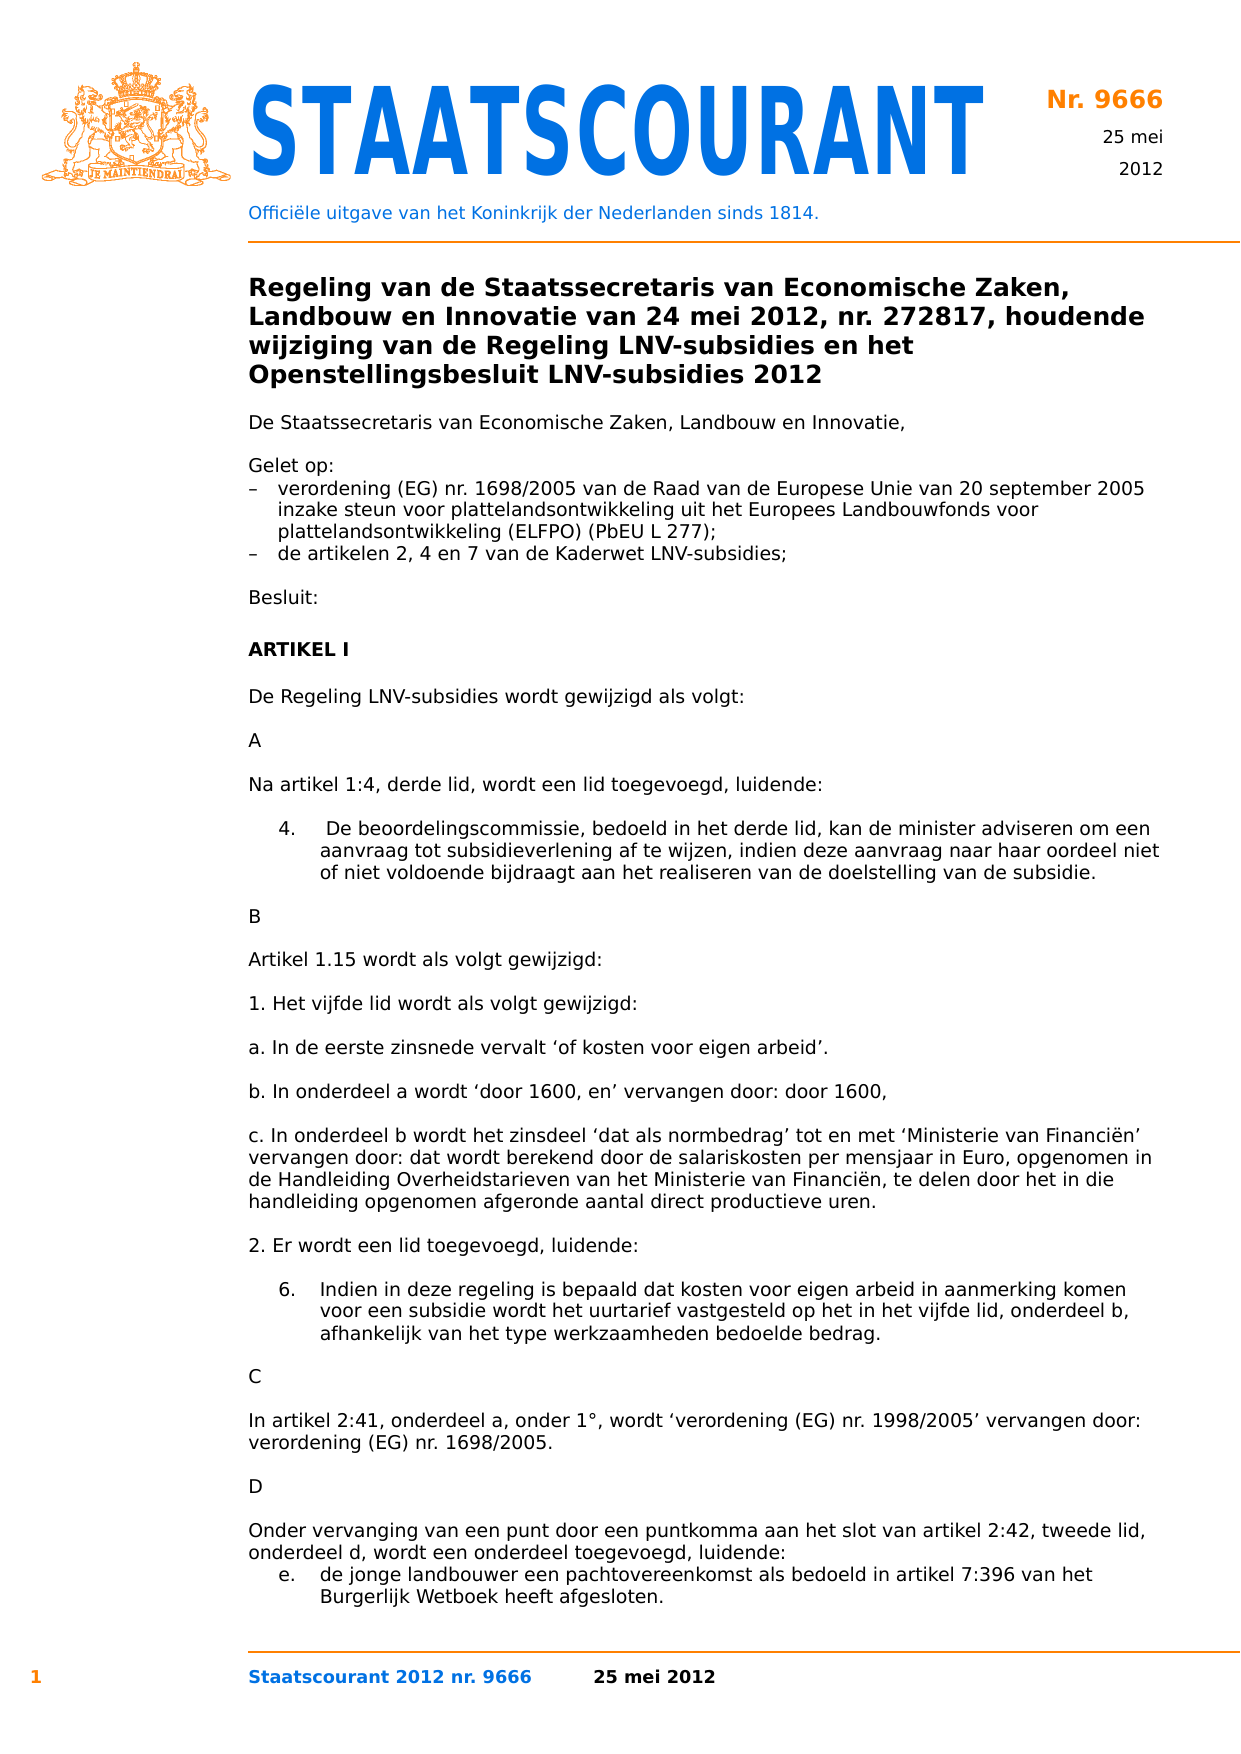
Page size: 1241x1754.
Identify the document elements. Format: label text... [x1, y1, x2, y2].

text A [248, 730, 1163, 752]
text Besluit: [248, 587, 1163, 609]
text Onder vervanging van een punt door een puntkomma aan het slot van artikel 2:42, tweede lid, onderdeel d, wordt een onderdeel toegevoegd, luidende: [248, 1520, 1163, 1564]
table_header Nr. 9666 [998, 62, 1240, 121]
table_cell 25 mei [998, 121, 1240, 153]
text a. In de eerste zinsnede vervalt ‘of kosten voor eigen arbeid’. [248, 1037, 1163, 1059]
text c. In onderdeel b wordt het zinsdeel ‘dat als normbedrag’ tot en met ‘Ministerie van Financiën’ vervangen door: dat wordt berekend door de salariskosten per mensjaar in Euro, opgenomen in de Handleiding Overheidstarieven van het Ministerie van Financiën, te delen door het in die handleiding opgenomen afgeronde aantal direct productieve uren. [248, 1125, 1163, 1213]
text e. de jonge landbouwer een pachtovereenkomst als bedoeld in artikel 7:396 van het Burgerlijk Wetboek heeft afgesloten. [278, 1564, 1163, 1608]
table_cell 2012 [998, 153, 1240, 203]
text Artikel 1.15 wordt als volgt gewijzigd: [248, 949, 1163, 971]
text – verordening (EG) nr. 1698/2005 van de Raad van de Europese Unie van 20 september 2005 inzake steun voor plattelandsontwikkeling uit het Europees Landbouwfonds voor plattelandsontwikkeling (ELFPO) (PbEU L 277); [248, 477, 1163, 543]
table_cell Officiële uitgave van het Koninkrijk der Nederlanden sinds 1814. [248, 203, 1240, 241]
text b. In onderdeel a wordt ‘door 1600, en’ vervangen door: door 1600, [248, 1081, 1163, 1103]
subtitle ARTIKEL I [248, 639, 1163, 661]
subtitle Regeling van de Staatssecretaris van Economische Zaken, Landbouw en Innovatie van 24 mei 2012, nr. 272817, houdende wijziging van de Regeling LNV-subsidies en het Openstellingsbesluit LNV-subsidies 2012 [248, 273, 1163, 390]
text De Regeling LNV-subsidies wordt gewijzigd als volgt: [248, 686, 1163, 708]
text B [248, 906, 1163, 927]
text In artikel 2:41, onderdeel a, onder 1°, wordt ‘verordening (EG) nr. 1998/2005’ vervangen door: verordening (EG) nr. 1698/2005. [248, 1410, 1163, 1454]
text – de artikelen 2, 4 en 7 van de Kaderwet LNV-subsidies; [248, 543, 1163, 565]
text 6. Indien in deze regeling is bepaald dat kosten voor eigen arbeid in aanmerking komen voor een subsidie wordt het uurtarief vastgesteld op het in het vijfde lid, onderdeel b, afhankelijk van het type werkzaamheden bedoelde bedrag. [278, 1278, 1163, 1344]
text Na artikel 1:4, derde lid, wordt een lid toegevoegd, luidende: [248, 774, 1163, 796]
text 1. Het vijfde lid wordt als volgt gewijzigd: [248, 993, 1163, 1015]
text C [248, 1366, 1163, 1388]
table_header [25, 62, 248, 241]
text De Staatssecretaris van Economische Zaken, Landbouw en Innovatie, [248, 412, 1163, 433]
text Gelet op: [248, 455, 1163, 477]
text 4. De beoordelingscommissie, bedoeld in het derde lid, kan de minister adviseren om een aanvraag tot subsidieverlening af te wijzen, indien deze aanvraag naar haar oordeel niet of niet voldoende bijdraagt aan het realiseren van de doelstelling van de subsidie. [278, 818, 1163, 884]
text 2. Er wordt een lid toegevoegd, luidende: [248, 1234, 1163, 1257]
table_header STAATSCOURANT [248, 62, 998, 203]
text D [248, 1476, 1163, 1498]
picture [41, 62, 231, 186]
